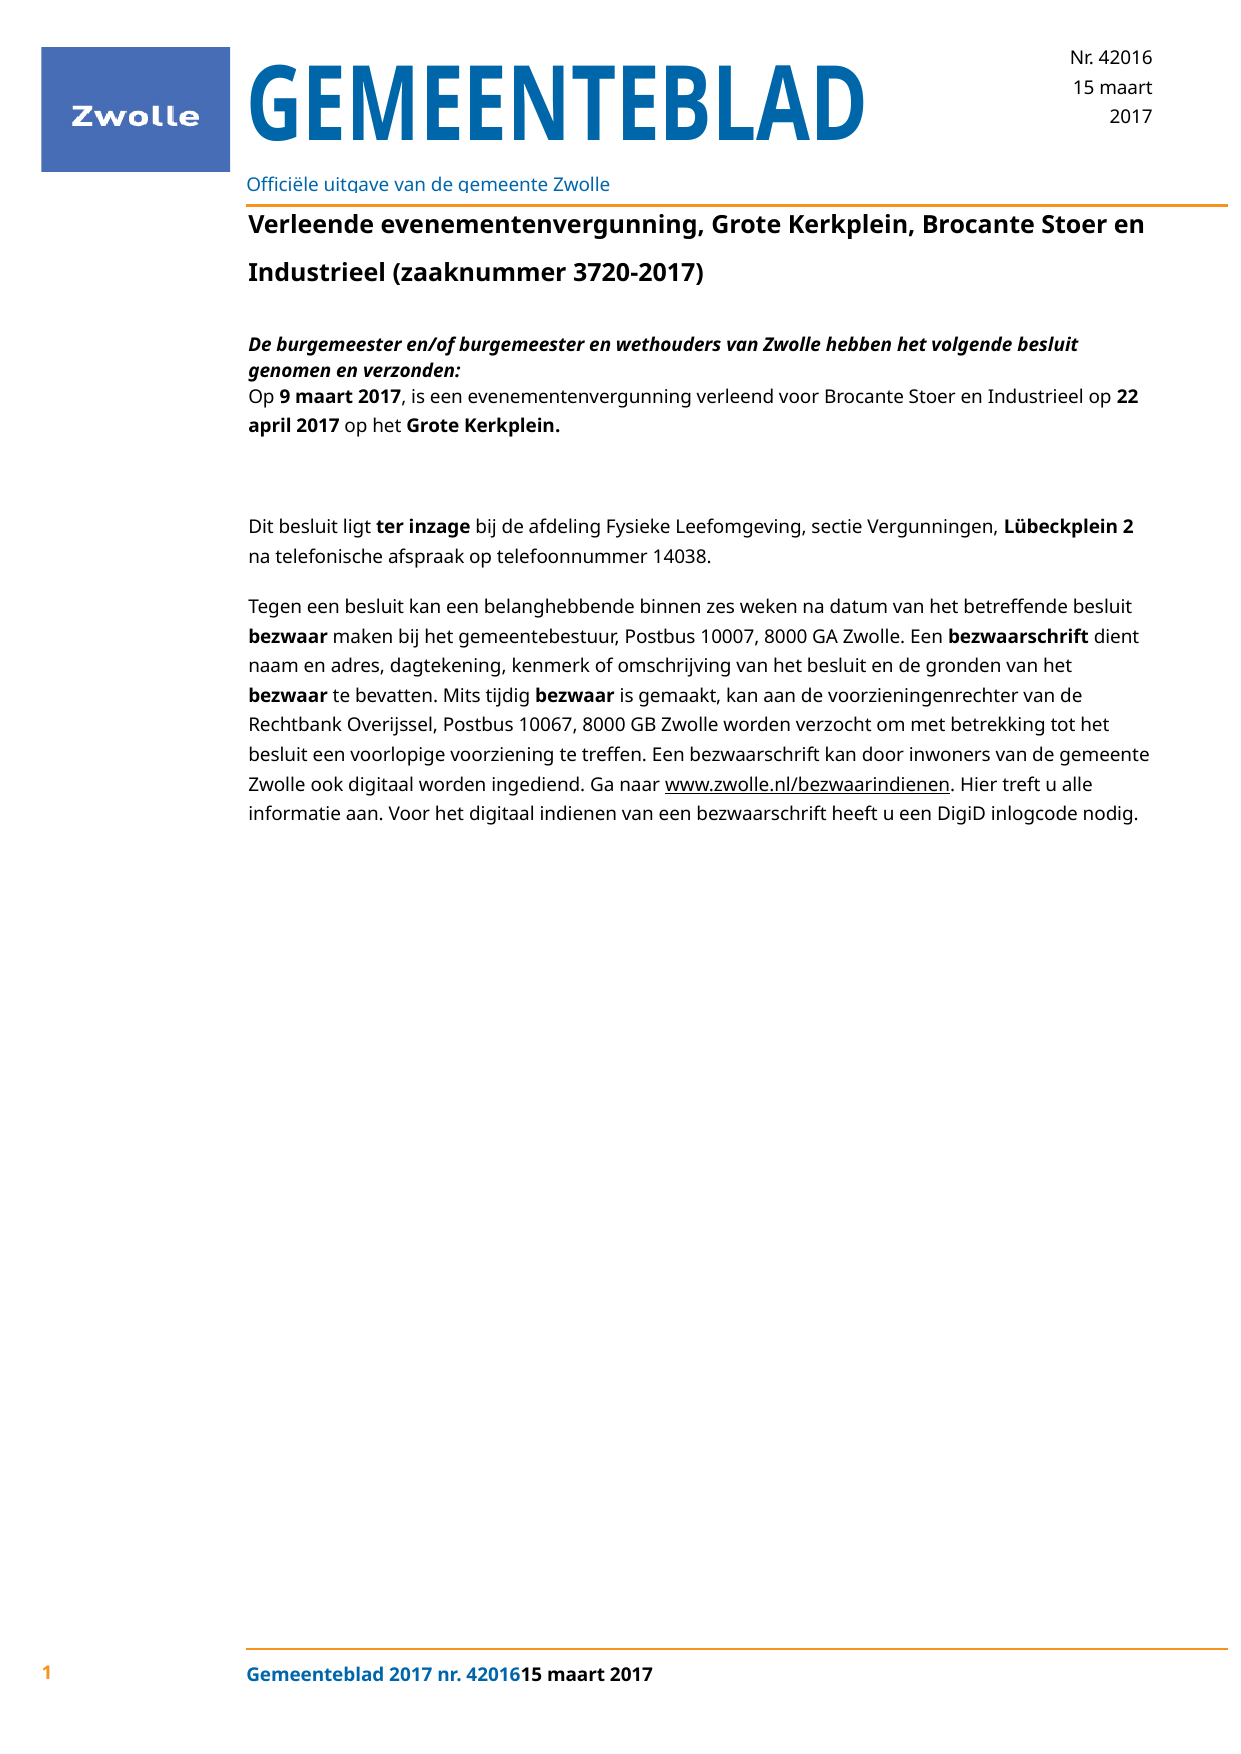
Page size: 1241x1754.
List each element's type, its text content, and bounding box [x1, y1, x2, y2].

text Tegen een besluit kan een belanghebbende binnen zes weken na datum van het betreffende besluit bezwaar maken bij het gemeentebestuur, Postbus 10007, 8000 GA Zwolle. Een bezwaarschrift dient naam en adres, dagtekening, kenmerk of omschrijving van het besluit en de gronden van het bezwaar te bevatten. Mits tijdig bezwaar is gemaakt, kan aan de voorzieningenrechter van de Rechtbank Overijssel, Postbus 10067, 8000 GB Zwolle worden verzocht om met betrekking tot het besluit een voorlopige voorziening te treffen. Een bezwaarschrift kan door inwoners van de gemeente Zwolle ook digitaal worden ingediend. Ga naar www.zwolle.nl/bezwaarindienen. Hier treft u alle informatie aan. Voor het digitaal indienen van een bezwaarschrift heeft u een DigiD inlogcode nodig. [248, 593, 1152, 826]
text Dit besluit ligt ter inzage bij de afdeling Fysieke Leefomgeving, sectie Vergunningen, Lübeckplein 2 na telefonische afspraak op telefoonnummer 14038. [248, 513, 1152, 569]
text Verleende evenementenvergunning, Grote Kerkplein, Brocante Stoer en Industrieel (zaaknummer 3720-2017) [248, 207, 1152, 288]
text Op 9 maart 2017, is een evenementenvergunning verleend voor Brocante Stoer en Industrieel op 22 april 2017 op het Grote Kerkplein. [248, 383, 1152, 438]
picture [41, 47, 231, 172]
text De burgemeester en/of burgemeester en wethouders van Zwolle hebben het volgende besluit genomen en verzonden: [248, 331, 1152, 383]
